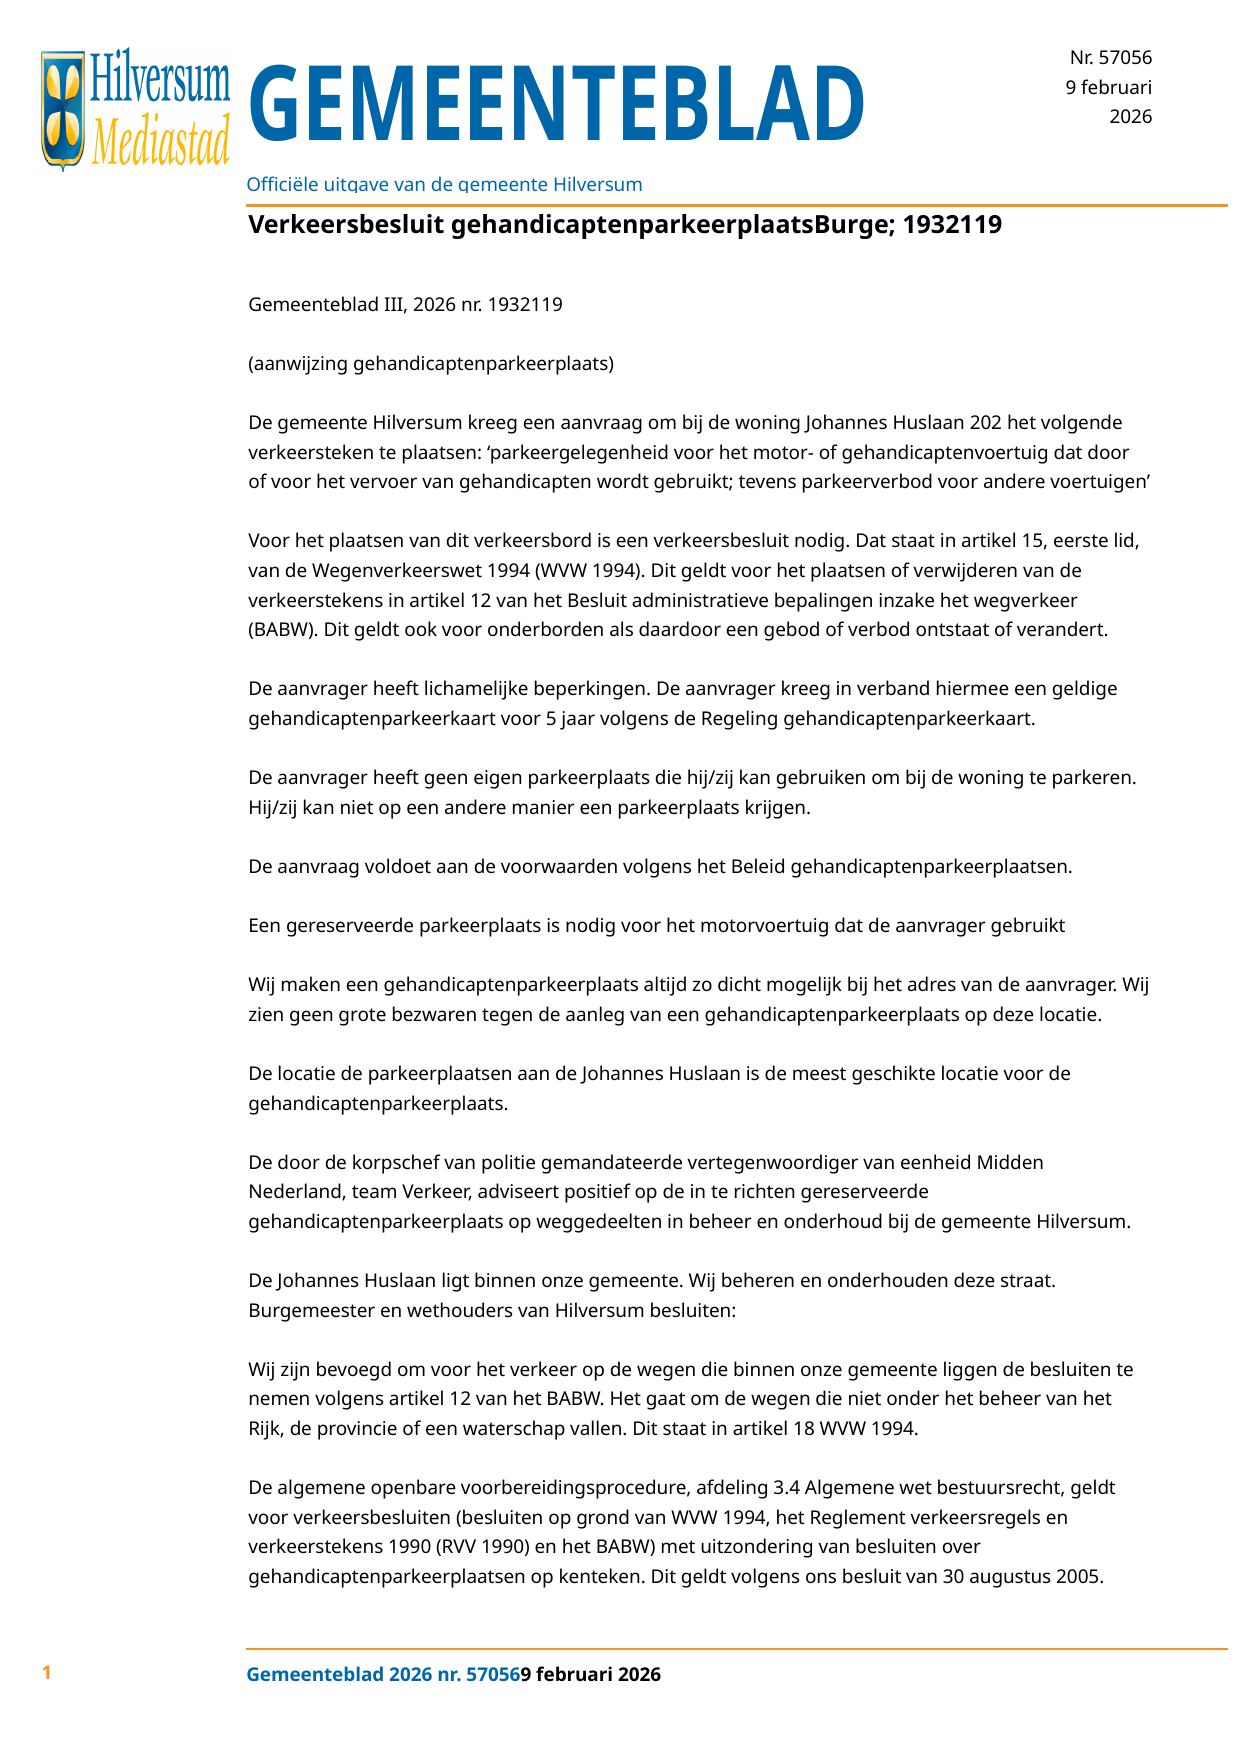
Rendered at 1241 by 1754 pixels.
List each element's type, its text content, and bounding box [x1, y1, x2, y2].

text De locatie de parkeerplaatsen aan de Johannes Huslaan is de meest geschikte locatie voor de gehandicaptenparkeerplaats. [248, 1060, 1152, 1116]
text Gemeenteblad III, 2026 nr. 1932119 [248, 291, 1152, 317]
text Burgemeester en wethouders van Hilversum besluiten: [248, 1297, 1152, 1323]
text De algemene openbare voorbereidingsprocedure, afdeling 3.4 Algemene wet bestuursrecht, geldt voor verkeersbesluiten (besluiten op grond van WVW 1994, het Reglement verkeersregels en verkeerstekens 1990 (RVV 1990) en het BABW) met uitzondering van besluiten over gehandicaptenparkeerplaatsen op kenteken. Dit geldt volgens ons besluit van 30 augustus 2005. [248, 1474, 1152, 1589]
text De aanvrager heeft lichamelijke beperkingen. De aanvrager kreeg in verband hiermee een geldige gehandicaptenparkeerkaart voor 5 jaar volgens de Regeling gehandicaptenparkeerkaart. [248, 676, 1152, 731]
text De aanvrager heeft geen eigen parkeerplaats die hij/zij kan gebruiken om bij de woning te parkeren. Hij/zij kan niet op een andere manier een parkeerplaats krijgen. [248, 764, 1152, 820]
text De Johannes Huslaan ligt binnen onze gemeente. Wij beheren en onderhouden deze straat. [248, 1267, 1152, 1293]
text Een gereserveerde parkeerplaats is nodig voor het motorvoertuig dat de aanvrager gebruikt [248, 912, 1152, 938]
text gehandicaptenparkeerplaats op weggedeelten in beheer en onderhoud bij de gemeente Hilversum. [248, 1208, 1152, 1234]
text Wij maken een gehandicaptenparkeerplaats altijd zo dicht mogelijk bij het adres van de aanvrager. Wij zien geen grote bezwaren tegen de aanleg van een gehandicaptenparkeerplaats op deze locatie. [248, 971, 1152, 1027]
text De door de korpschef van politie gemandateerde vertegenwoordiger van eenheid Midden [248, 1149, 1152, 1175]
text De aanvraag voldoet aan de voorwaarden volgens het Beleid gehandicaptenparkeerplaatsen. [248, 853, 1152, 879]
text Wij zijn bevoegd om voor het verkeer op de wegen die binnen onze gemeente liggen de besluiten te nemen volgens artikel 12 van het BABW. Het gaat om de wegen die niet onder het beheer van het Rijk, de provincie of een waterschap vallen. Dit staat in artikel 18 WVW 1994. [248, 1356, 1152, 1441]
text (aanwijzing gehandicaptenparkeerplaats) [248, 350, 1152, 376]
text De gemeente Hilversum kreeg een aanvraag om bij de woning Johannes Huslaan 202 het volgende verkeersteken te plaatsen: ‘parkeergelegenheid voor het motor- of gehandicaptenvoertuig dat door of voor het vervoer van gehandicapten wordt gebruikt; tevens parkeerverbod voor andere voertuigen’ [248, 409, 1152, 494]
text Nederland, team Verkeer, adviseert positief op de in te richten gereserveerde [248, 1178, 1152, 1204]
picture [41, 47, 231, 172]
text Verkeersbesluit gehandicaptenparkeerplaatsBurge; 1932119 [248, 207, 1152, 241]
text Voor het plaatsen van dit verkeersbord is een verkeersbesluit nodig. Dat staat in artikel 15, eerste lid, van de Wegenverkeerswet 1994 (WVW 1994). Dit geldt voor het plaatsen of verwijderen van de verkeerstekens in artikel 12 van het Besluit administratieve bepalingen inzake het wegverkeer (BABW). Dit geldt ook voor onderborden als daardoor een gebod of verbod ontstaat of verandert. [248, 528, 1152, 642]
